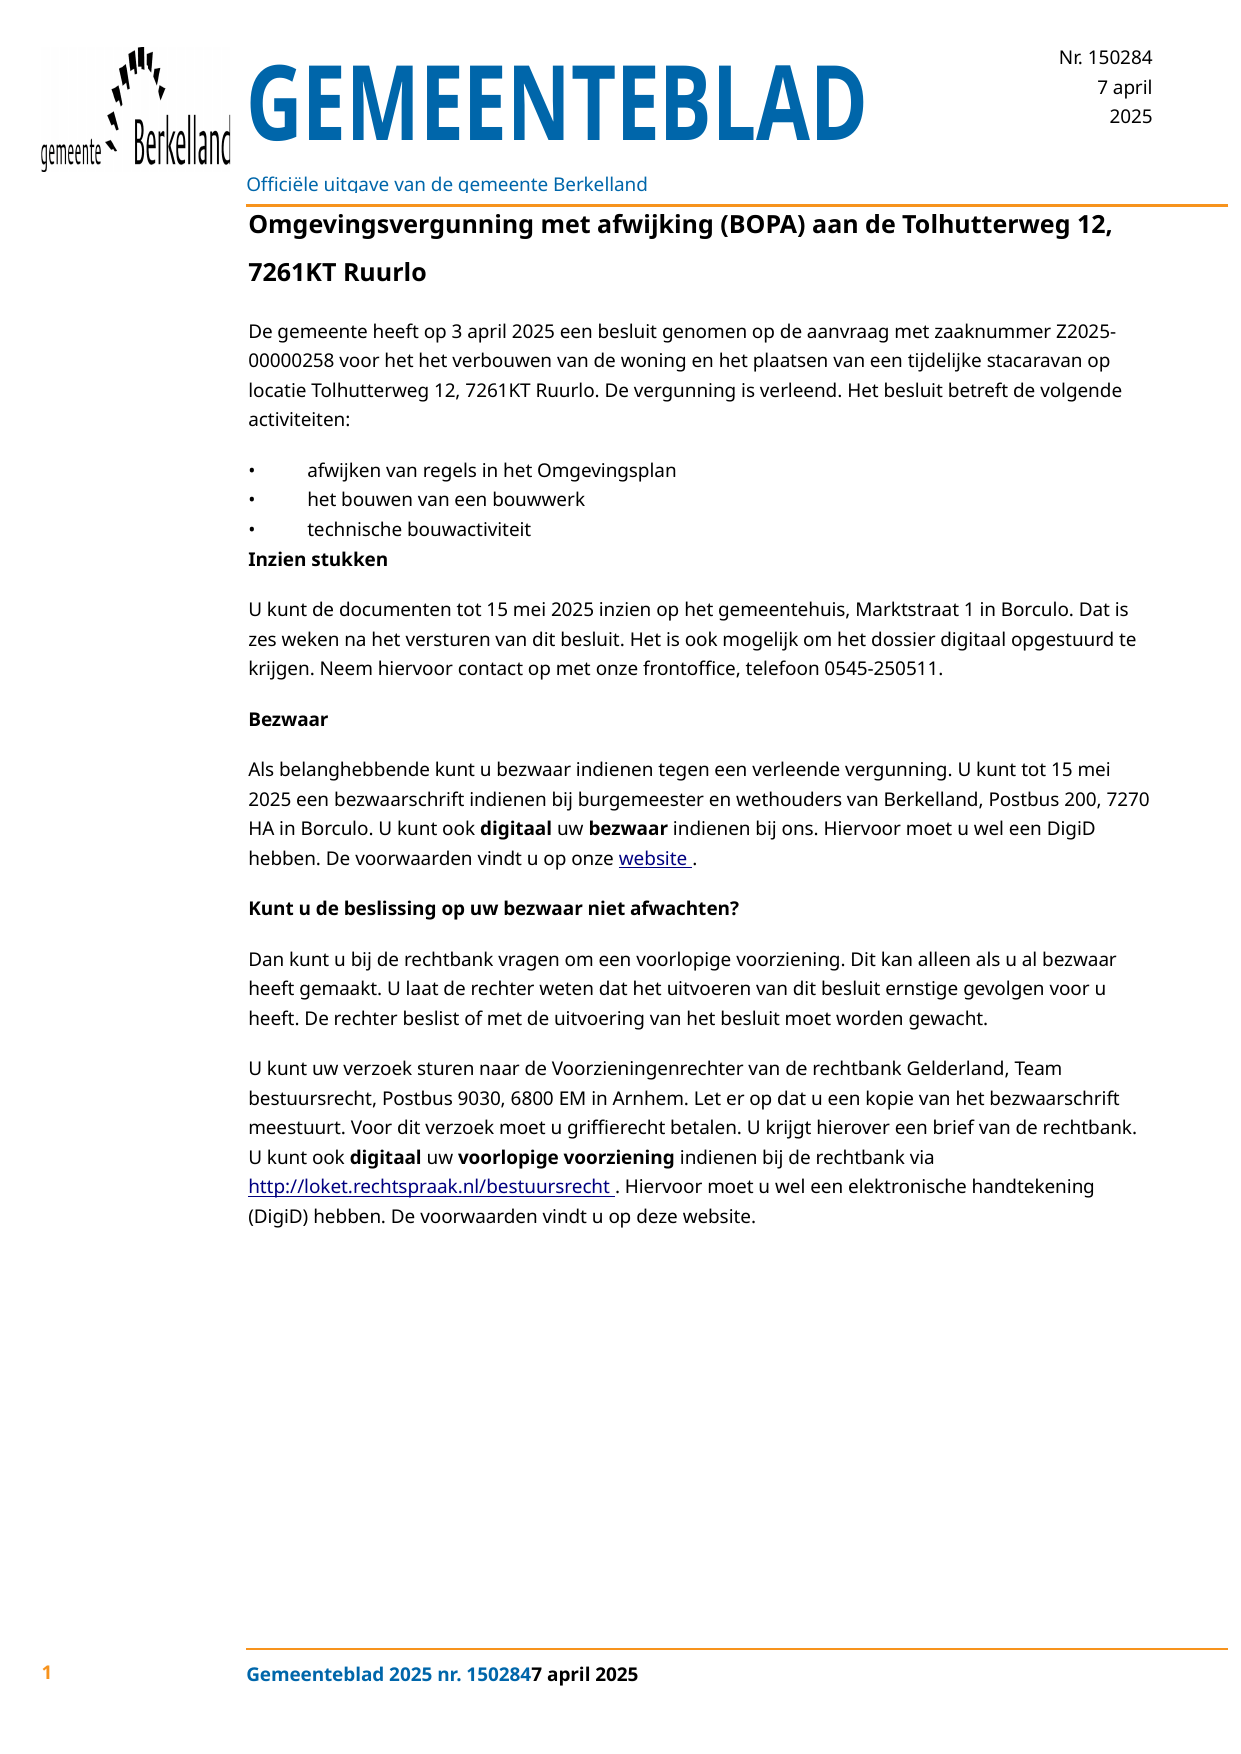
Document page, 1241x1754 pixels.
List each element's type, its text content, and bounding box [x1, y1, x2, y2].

text Kunt u de beslissing op uw bezwaar niet afwachten? [248, 895, 1152, 921]
text U kunt uw verzoek sturen naar de Voorzieningenrechter van de rechtbank Gelderland, Team bestuursrecht, Postbus 9030, 6800 EM in Arnhem. Let er op dat u een kopie van het bezwaarschrift meestuurt. Voor dit verzoek moet u griffierecht betalen. U krijgt hierover een brief van de rechtbank. U kunt ook digitaal uw voorlopige voorziening indienen bij de rechtbank via http://loket.rechtspraak.nl/bestuursrecht . Hiervoor moet u wel een elektronische handtekening (DigiD) hebben. De voorwaarden vindt u op deze website. [248, 1055, 1152, 1229]
picture [41, 47, 231, 172]
text Als belanghebbende kunt u bezwaar indienen tegen een verleende vergunning. U kunt tot 15 mei 2025 een bezwaarschrift indienen bij burgemeester en wethouders van Berkelland, Postbus 200, 7270 HA in Borculo. U kunt ook digitaal uw bezwaar indienen bij ons. Hiervoor moet u wel een DigiD hebben. De voorwaarden vindt u op onze website . [248, 756, 1152, 871]
list het bouwen van een bouwwerk [248, 487, 1152, 512]
list technische bouwactiviteit [248, 516, 1152, 542]
text De gemeente heeft op 3 april 2025 een besluit genomen op de aanvraag met zaaknummer Z2025-00000258 voor het het verbouwen van de woning en het plaatsen van een tijdelijke stacaravan op locatie Tolhutterweg 12, 7261KT Ruurlo. De vergunning is verleend. Het besluit betreft de volgende activiteiten: [248, 318, 1152, 432]
text U kunt de documenten tot 15 mei 2025 inzien op het gemeentehuis, Marktstraat 1 in Borculo. Dat is zes weken na het versturen van dit besluit. Het is ook mogelijk om het dossier digitaal opgestuurd te krijgen. Neem hiervoor contact op met onze frontoffice, telefoon 0545-250511. [248, 596, 1152, 681]
text Inzien stukken [248, 546, 1152, 572]
text Dan kunt u bij de rechtbank vragen om een voorlopige voorziening. Dit kan alleen als u al bezwaar heeft gemaakt. U laat de rechter weten dat het uitvoeren van dit besluit ernstige gevolgen voor u heeft. De rechter beslist of met de uitvoering van het besluit moet worden gewacht. [248, 946, 1152, 1031]
text Omgevingsvergunning met afwijking (BOPA) aan de Tolhutterweg 12, 7261KT Ruurlo [248, 207, 1152, 288]
list afwijken van regels in het Omgevingsplan [248, 457, 1152, 483]
text Bezwaar [248, 706, 1152, 732]
